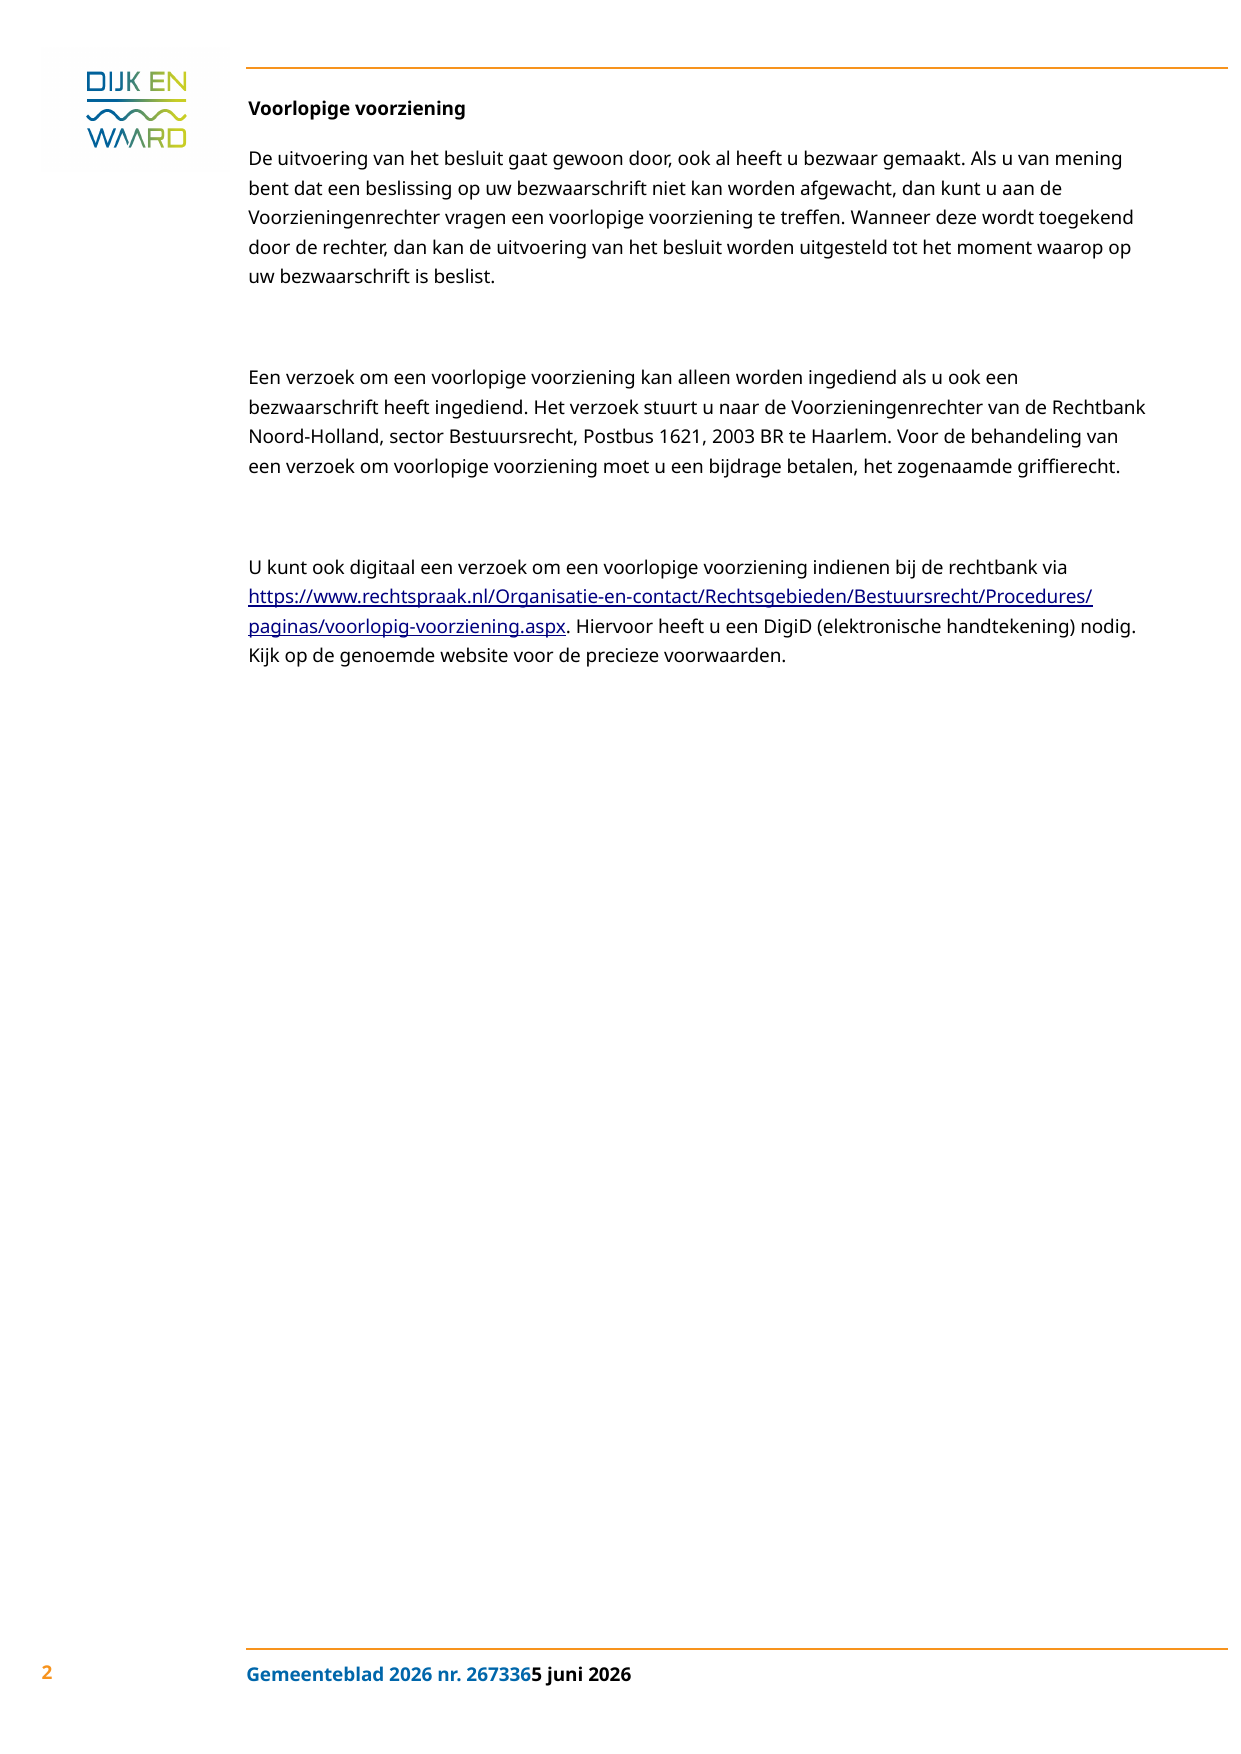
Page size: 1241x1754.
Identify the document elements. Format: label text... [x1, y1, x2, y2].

text U kunt ook digitaal een verzoek om een voorlopige voorziening indienen bij de rechtbank via https://www.rechtspraak.nl/Organisatie-en-contact/Rechtsgebieden/Bestuursrecht/Procedures/paginas/voorlopig-voorziening.aspx. Hiervoor heeft u een DigiD (elektronische handtekening) nodig. Kijk op de genoemde website voor de precieze voorwaarden. [248, 554, 1152, 668]
text Een verzoek om een voorlopige voorziening kan alleen worden ingediend als u ook een bezwaarschrift heeft ingediend. Het verzoek stuurt u naar de Voorzieningenrechter van de Rechtbank Noord-Holland, sector Bestuursrecht, Postbus 1621, 2003 BR te Haarlem. Voor de behandeling van een verzoek om voorlopige voorziening moet u een bijdrage betalen, het zogenaamde griffierecht. [248, 364, 1152, 479]
text De uitvoering van het besluit gaat gewoon door, ook al heeft u bezwaar gemaakt. Als u van mening bent dat een beslissing op uw bezwaarschrift niet kan worden afgewacht, dan kunt u aan de Voorzieningenrechter vragen een voorlopige voorziening te treffen. Wanneer deze wordt toegekend door de rechter, dan kan de uitvoering van het besluit worden uitgesteld tot het moment waarop op uw bezwaarschrift is beslist. [248, 145, 1152, 289]
picture [41, 47, 231, 172]
text Voorlopige voorziening [248, 95, 1152, 121]
